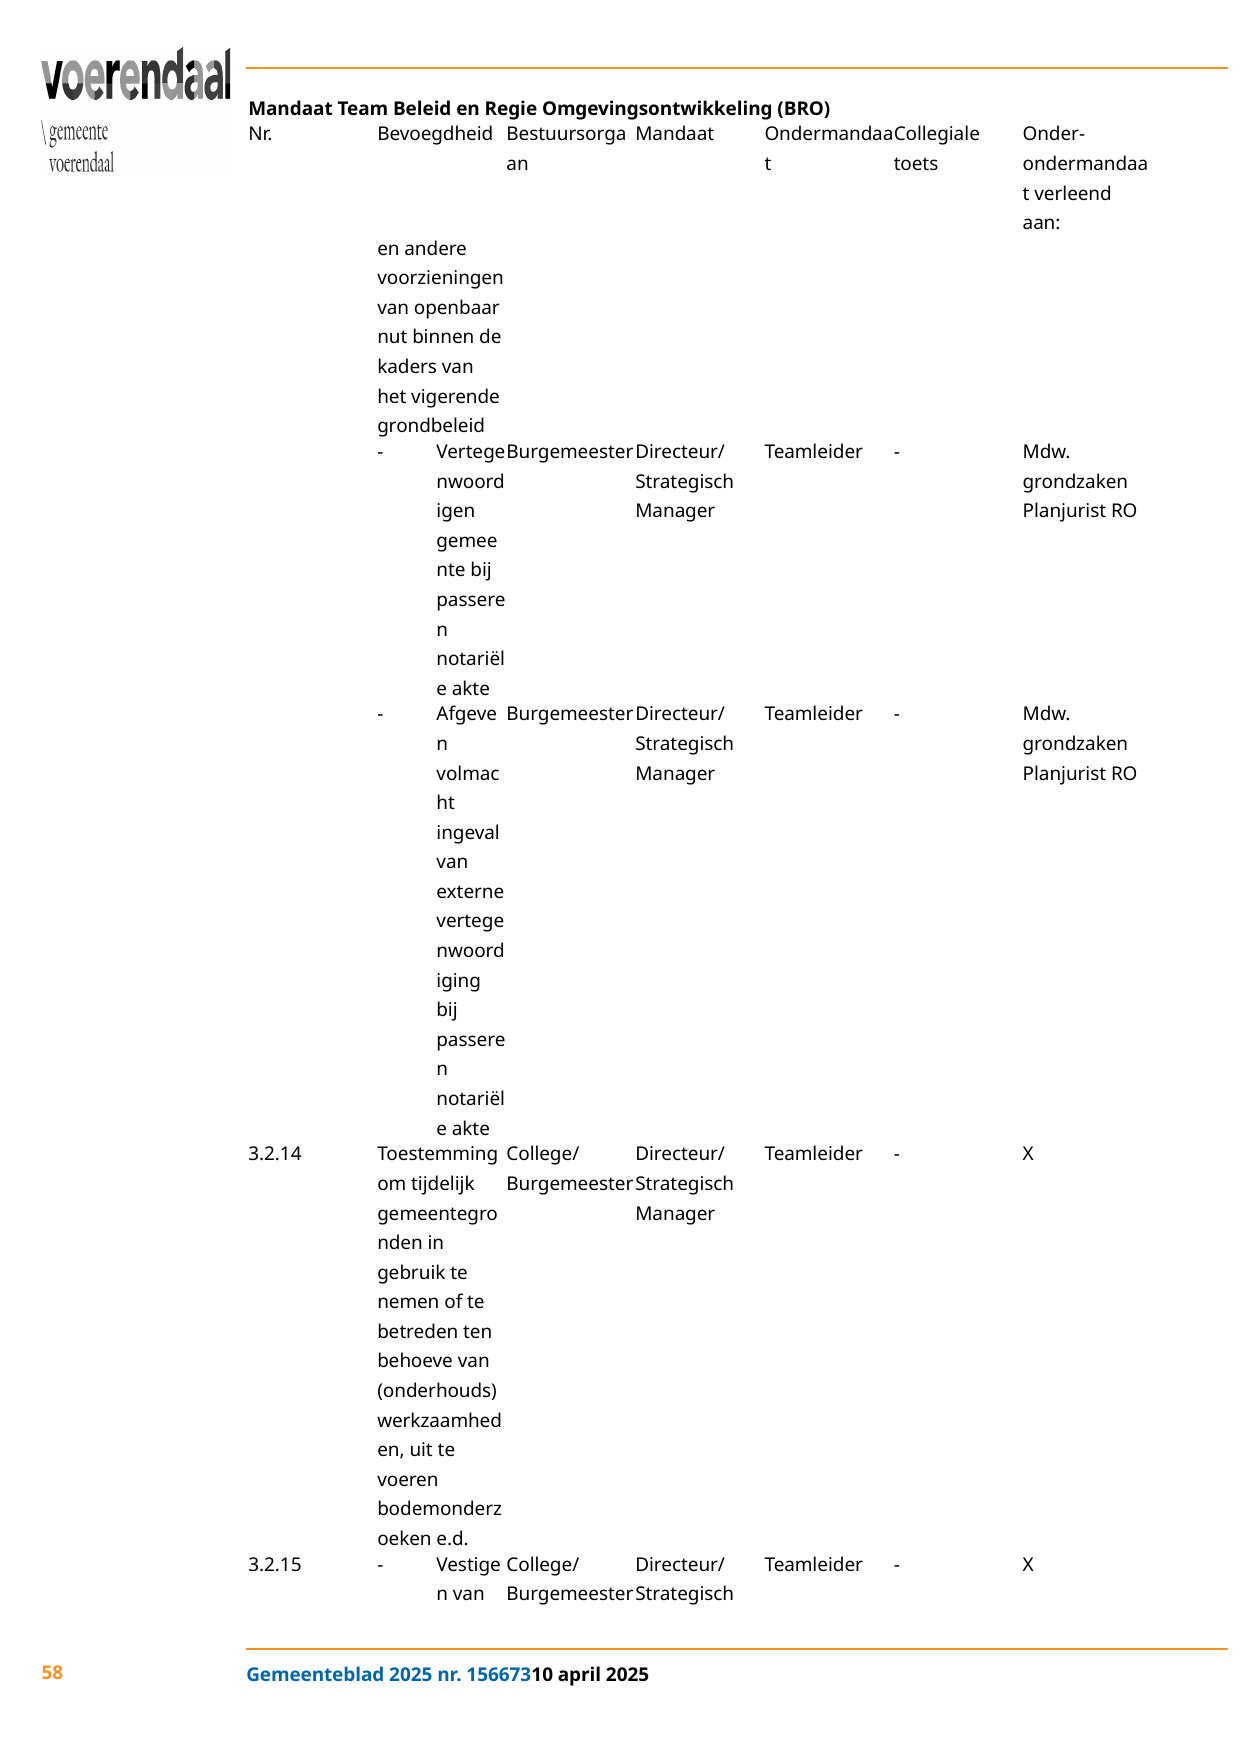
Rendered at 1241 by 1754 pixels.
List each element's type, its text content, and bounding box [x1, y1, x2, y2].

picture [41, 47, 231, 172]
table_cell 3.2.15 [248, 1551, 377, 1606]
table_cell Directeur/ Strategisch [635, 1551, 764, 1606]
table_cell - [894, 701, 1022, 1141]
table_cell Directeur/ Strategisch Manager [635, 438, 764, 701]
table_cell Teamleider [764, 1551, 893, 1606]
table_cell [764, 235, 893, 438]
table_cell X [1023, 1141, 1152, 1551]
table_cell - [894, 1551, 1022, 1606]
table_cell Bestuursorgaan [506, 121, 635, 235]
table_cell [248, 701, 377, 1141]
table_cell Mdw. grondzaken Planjurist RO [1023, 701, 1152, 1141]
table_cell Nr. [248, 121, 377, 235]
table_cell College/ Burgemeester [506, 1141, 635, 1551]
table_cell Vestigen van [377, 1551, 506, 1606]
table_cell Collegiale toets [894, 121, 1022, 235]
table_cell 3.2.14 [248, 1141, 377, 1551]
table_cell - [894, 1141, 1022, 1551]
table_cell X [1023, 1551, 1152, 1606]
table_cell [248, 438, 377, 701]
table_cell Burgemeester [506, 701, 635, 1141]
table_cell Mdw. grondzaken Planjurist RO [1023, 438, 1152, 701]
table_cell Bevoegdheid [377, 121, 506, 235]
table_cell [248, 235, 377, 438]
table_cell Ondermandaat [764, 121, 893, 235]
table_cell Directeur/ Strategisch Manager [635, 1141, 764, 1551]
table_cell - [894, 235, 1022, 438]
table_cell Teamleider [764, 1141, 893, 1551]
table_cell Toestemming om tijdelijk gemeentegronden in gebruik te nemen of te betreden ten behoeve van (onderhouds)werkzaamheden, uit te voeren bodemonderzoeken e.d. [377, 1141, 506, 1551]
table_header Mandaat Team Beleid en Regie Omgevingsontwikkeling (BRO) [248, 95, 1152, 121]
table_cell [1023, 235, 1152, 438]
table_cell Teamleider [764, 438, 893, 701]
table_cell College/ Burgemeester [506, 1551, 635, 1606]
table_cell Teamleider [764, 701, 893, 1141]
table_cell Vertegenwoordigen gemeente bij passeren notariële akte [377, 438, 506, 701]
table_cell - [894, 438, 1022, 701]
table_cell Directeur/ Strategisch Manager [635, 701, 764, 1141]
table_cell Mandaat [635, 121, 764, 235]
table_cell Burgemeester [506, 438, 635, 701]
table_cell en andere voorzieningen van openbaar nut binnen de kaders van het vigerende grondbeleid [377, 235, 506, 438]
table_cell Afgeven volmacht ingeval van externe vertegenwoordiging bij passeren notariële akte [377, 701, 506, 1141]
table_cell Onder-ondermandaat verleend aan: [1023, 121, 1152, 235]
table_cell [635, 235, 764, 438]
table_cell [506, 235, 635, 438]
